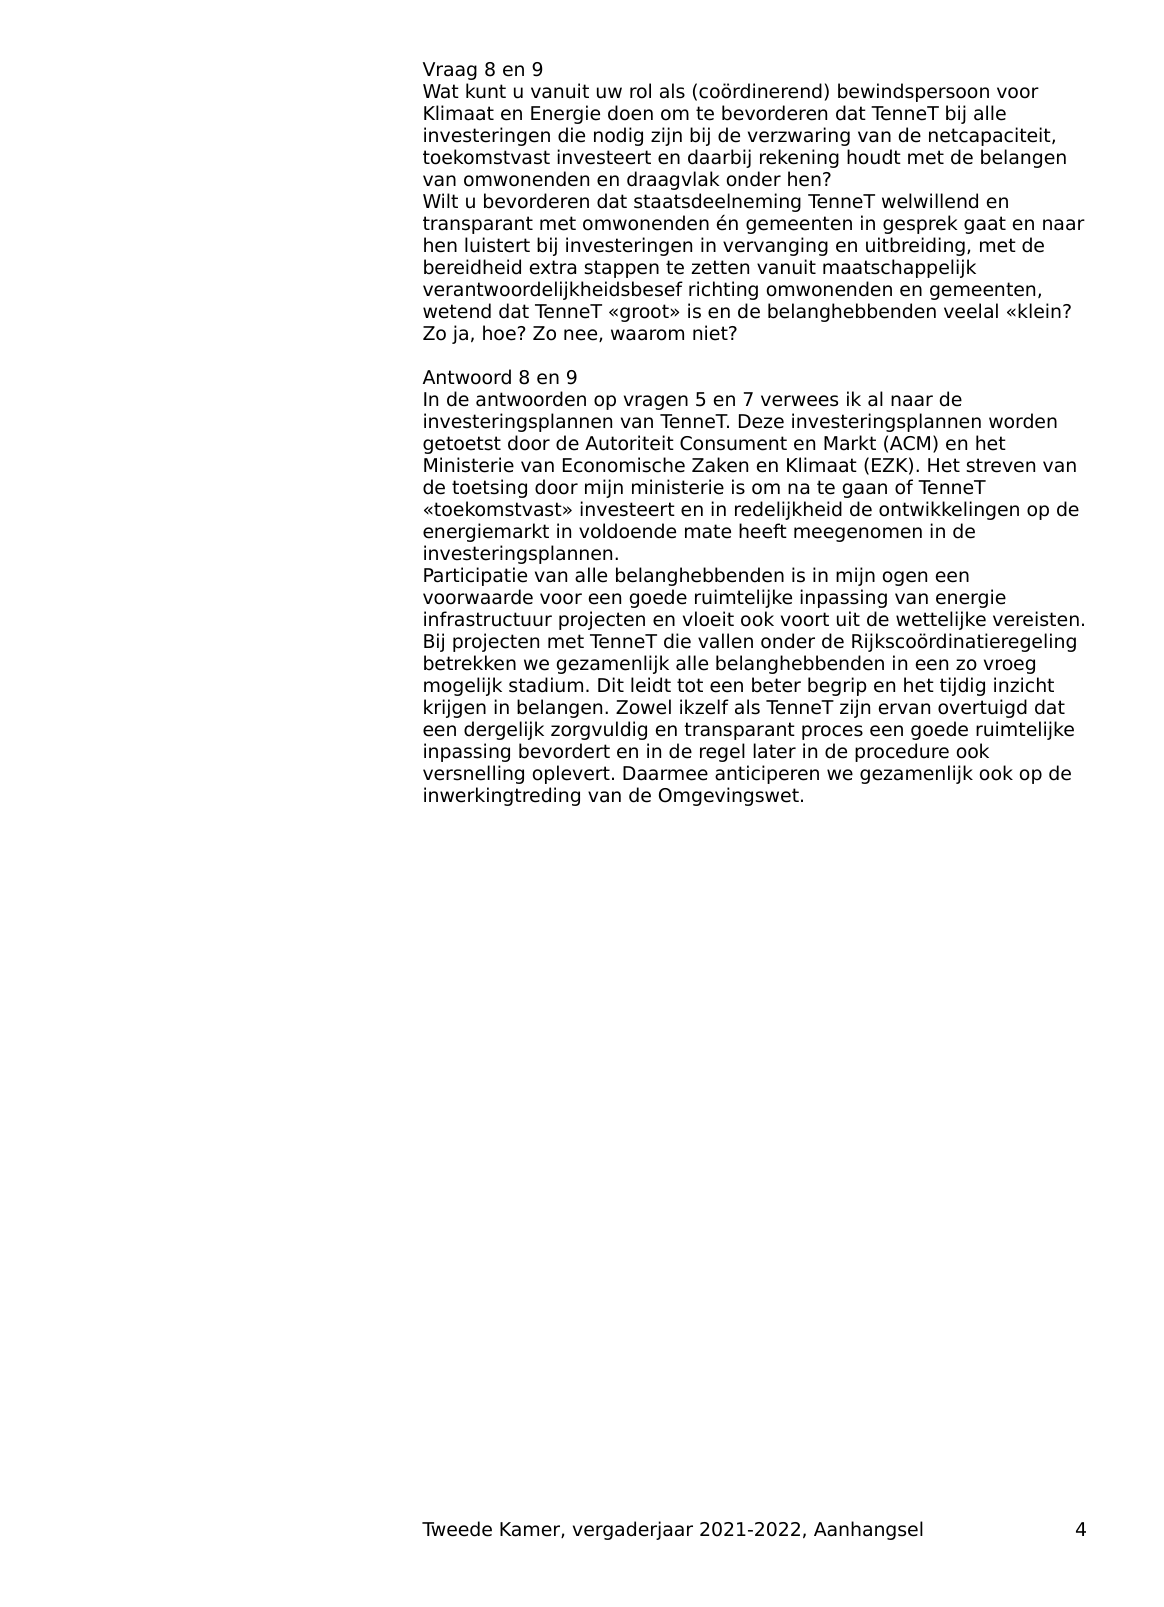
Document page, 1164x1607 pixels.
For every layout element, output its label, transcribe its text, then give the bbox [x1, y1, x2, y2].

text Antwoord 8 en 9 [422, 367, 1087, 389]
text Wat kunt u vanuit uw rol als (coördinerend) bewindspersoon voor Klimaat en Energie doen om te bevorderen dat TenneT bij alle investeringen die nodig zijn bij de verzwaring van de netcapaciteit, toekomstvast investeert en daarbij rekening houdt met de belangen van omwonenden en draagvlak onder hen? [422, 81, 1087, 191]
text Wilt u bevorderen dat staatsdeelneming TenneT welwillend en transparant met omwonenden én gemeenten in gesprek gaat en naar hen luistert bij investeringen in vervanging en uitbreiding, met de bereidheid extra stappen te zetten vanuit maatschappelijk verantwoordelijkheidsbesef richting omwonenden en gemeenten, wetend dat TenneT «groot» is en de belanghebbenden veelal «klein? Zo ja, hoe? Zo nee, waarom niet? [422, 191, 1087, 345]
text In de antwoorden op vragen 5 en 7 verwees ik al naar de investeringsplannen van TenneT. Deze investeringsplannen worden getoetst door de Autoriteit Consument en Markt (ACM) en het Ministerie van Economische Zaken en Klimaat (EZK). Het streven van de toetsing door mijn ministerie is om na te gaan of TenneT «toekomstvast» investeert en in redelijkheid de ontwikkelingen op de energiemarkt in voldoende mate heeft meegenomen in de investeringsplannen. [422, 389, 1087, 565]
text Participatie van alle belanghebbenden is in mijn ogen een voorwaarde voor een goede ruimtelijke inpassing van energie infrastructuur projecten en vloeit ook voort uit de wettelijke vereisten. Bij projecten met TenneT die vallen onder de Rijkscoördinatieregeling betrekken we gezamenlijk alle belanghebbenden in een zo vroeg mogelijk stadium. Dit leidt tot een beter begrip en het tijdig inzicht krijgen in belangen. Zowel ikzelf als TenneT zijn ervan overtuigd dat een dergelijk zorgvuldig en transparant proces een goede ruimtelijke inpassing bevordert en in de regel later in de procedure ook versnelling oplevert. Daarmee anticiperen we gezamenlijk ook op de inwerkingtreding van de Omgevingswet. [422, 565, 1087, 807]
text Vraag 8 en 9 [422, 59, 1087, 81]
